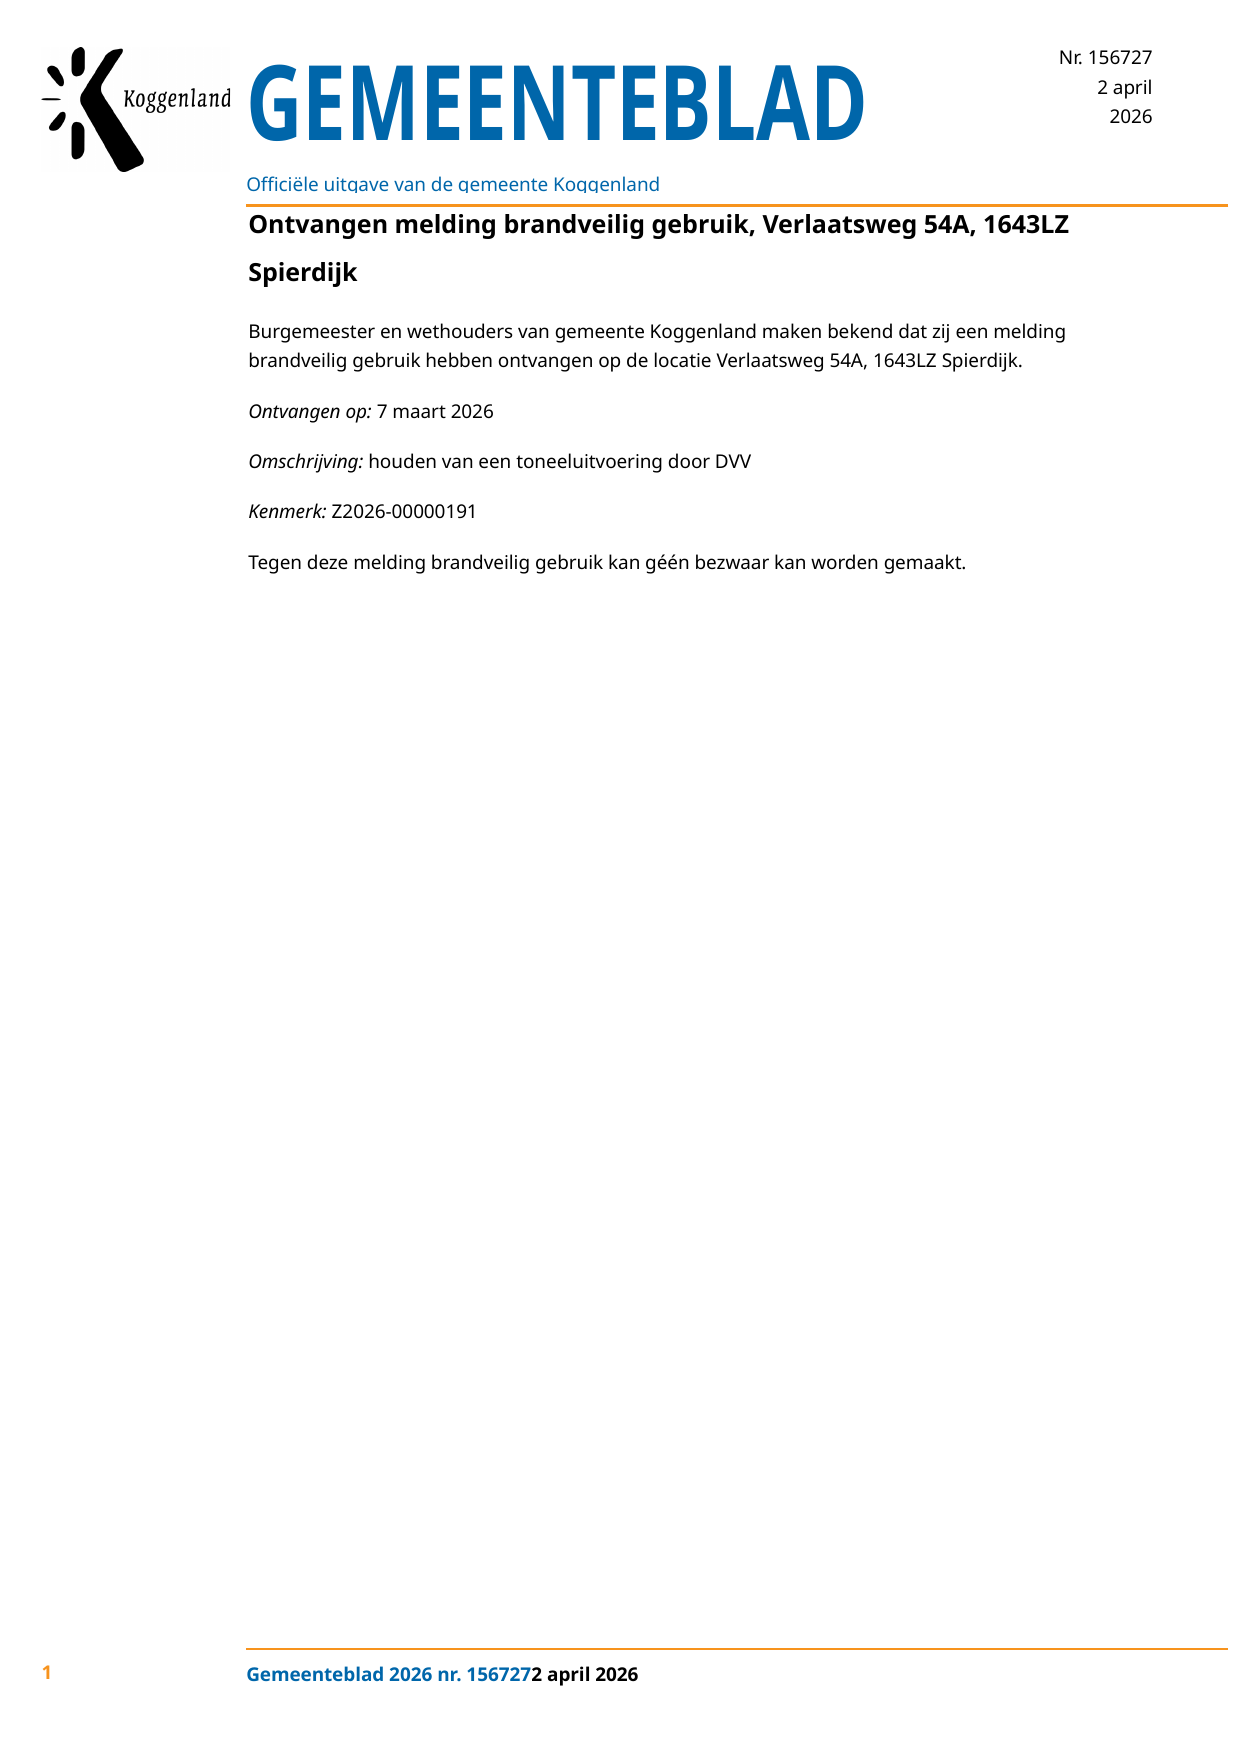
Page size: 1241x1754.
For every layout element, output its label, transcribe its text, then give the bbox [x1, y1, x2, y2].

picture [41, 47, 231, 172]
text Ontvangen melding brandveilig gebruik, Verlaatsweg 54A, 1643LZ Spierdijk [248, 207, 1152, 288]
text Ontvangen op: 7 maart 2026 [248, 398, 1152, 424]
text Tegen deze melding brandveilig gebruik kan géén bezwaar kan worden gemaakt. [248, 549, 1152, 575]
text Kenmerk: Z2026-00000191 [248, 499, 1152, 524]
text Burgemeester en wethouders van gemeente Koggenland maken bekend dat zij een melding brandveilig gebruik hebben ontvangen op de locatie Verlaatsweg 54A, 1643LZ Spierdijk. [248, 318, 1152, 373]
text Omschrijving: houden van een toneeluitvoering door DVV [248, 448, 1152, 474]
